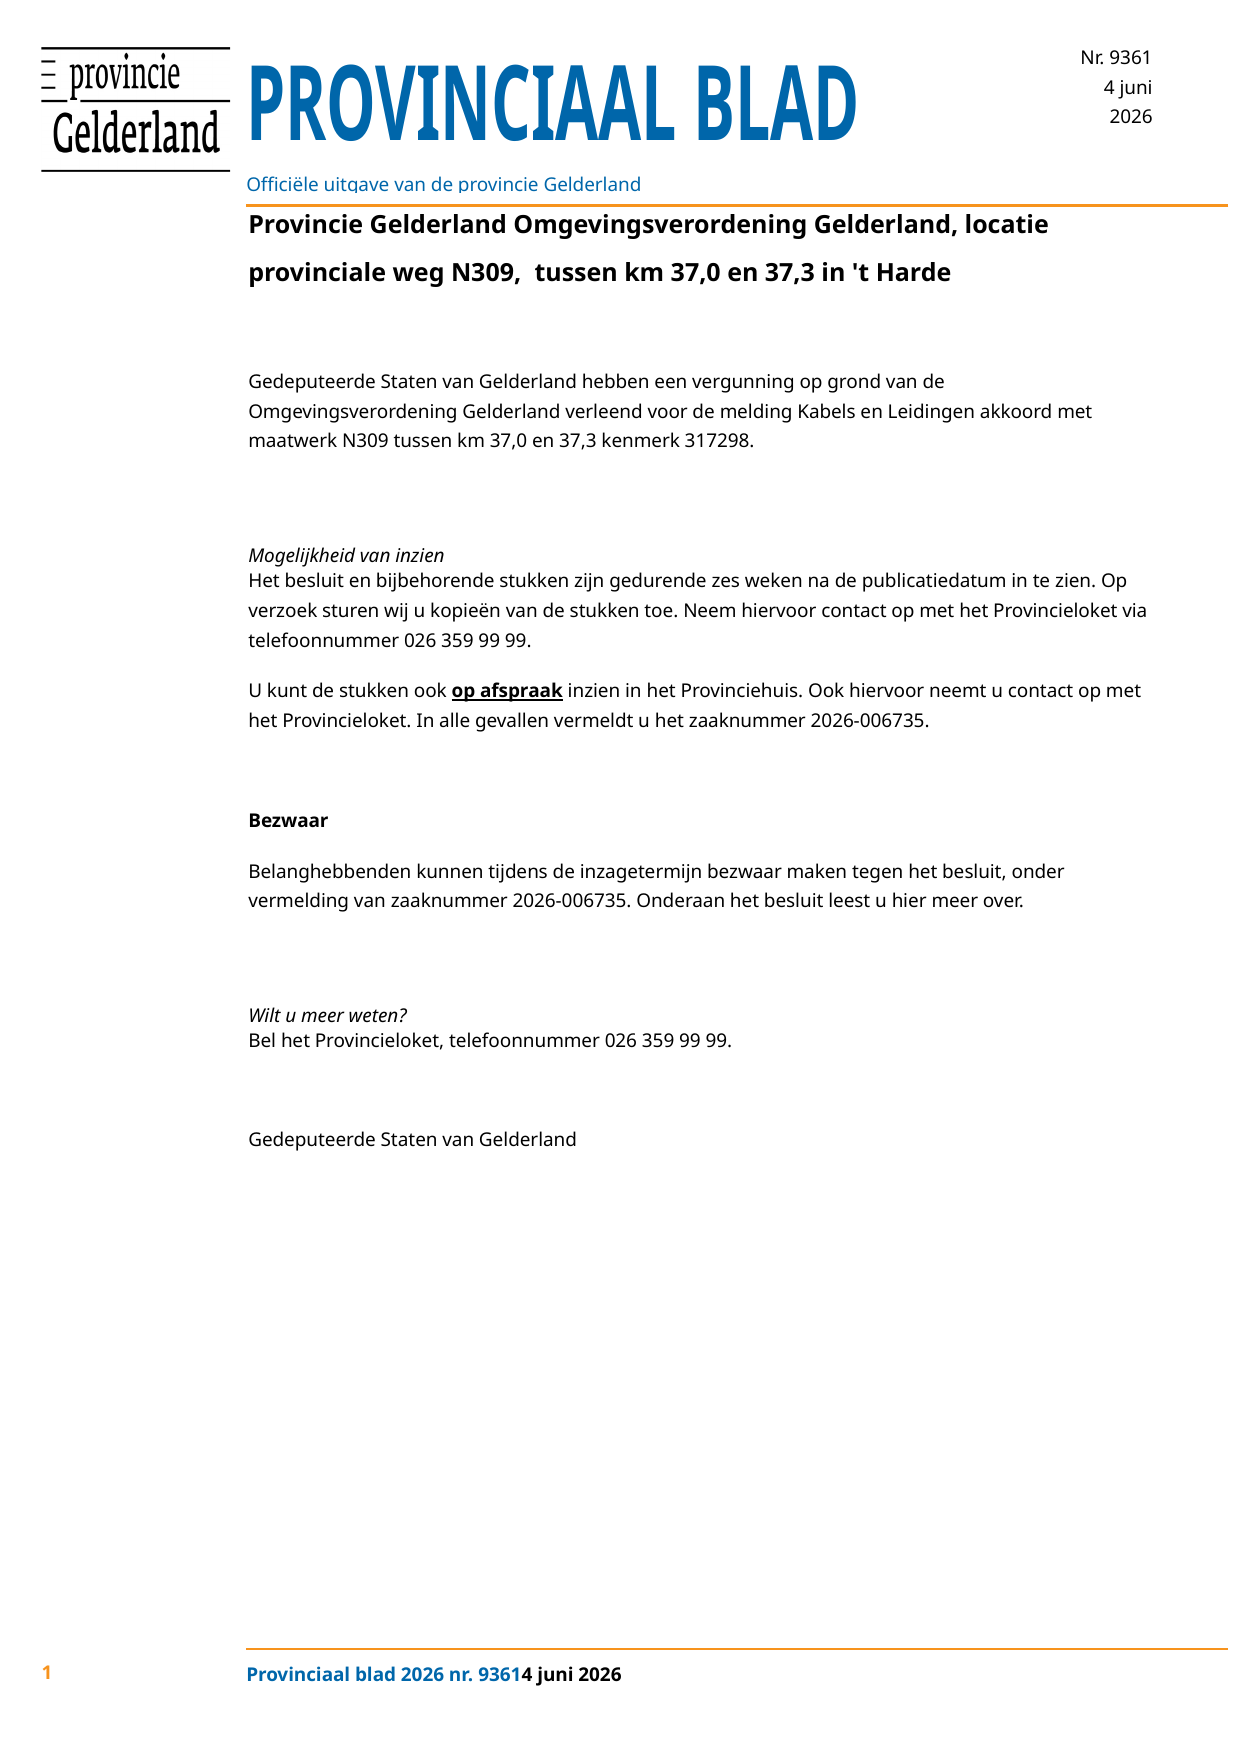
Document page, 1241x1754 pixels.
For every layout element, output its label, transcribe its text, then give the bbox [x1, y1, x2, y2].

text Gedeputeerde Staten van Gelderland [248, 1126, 1152, 1152]
text Gedeputeerde Staten van Gelderland hebben een vergunning op grond van de Omgevingsverordening Gelderland verleend voor de melding Kabels en Leidingen akkoord met maatwerk N309 tussen km 37,0 en 37,3 kenmerk 317298. [248, 368, 1152, 453]
text Provincie Gelderland Omgevingsverordening Gelderland, locatie provinciale weg N309, tussen km 37,0 en 37,3 in 't Harde [248, 207, 1152, 288]
text Bel het Provincieloket, telefoonnummer 026 359 99 99. [248, 1028, 1152, 1053]
text Belanghebbenden kunnen tijdens de inzagetermijn bezwaar maken tegen het besluit, onder vermelding van zaaknummer 2026-006735. Onderaan het besluit leest u hier meer over. [248, 858, 1152, 913]
text Bezwaar [248, 808, 1152, 833]
text Het besluit en bijbehorende stukken zijn gedurende zes weken na de publicatiedatum in te zien. Op verzoek sturen wij u kopieën van de stukken toe. Neem hiervoor contact op met het Provincieloket via telefoonnummer 026 359 99 99. [248, 568, 1152, 652]
picture [41, 47, 231, 172]
text U kunt de stukken ook op afspraak inzien in het Provinciehuis. Ook hiervoor neemt u contact op met het Provincieloket. In alle gevallen vermeldt u het zaaknummer 2026-006735. [248, 677, 1152, 732]
text Mogelijkheid van inzien [248, 542, 1152, 568]
text Wilt u meer weten? [248, 1002, 1152, 1028]
